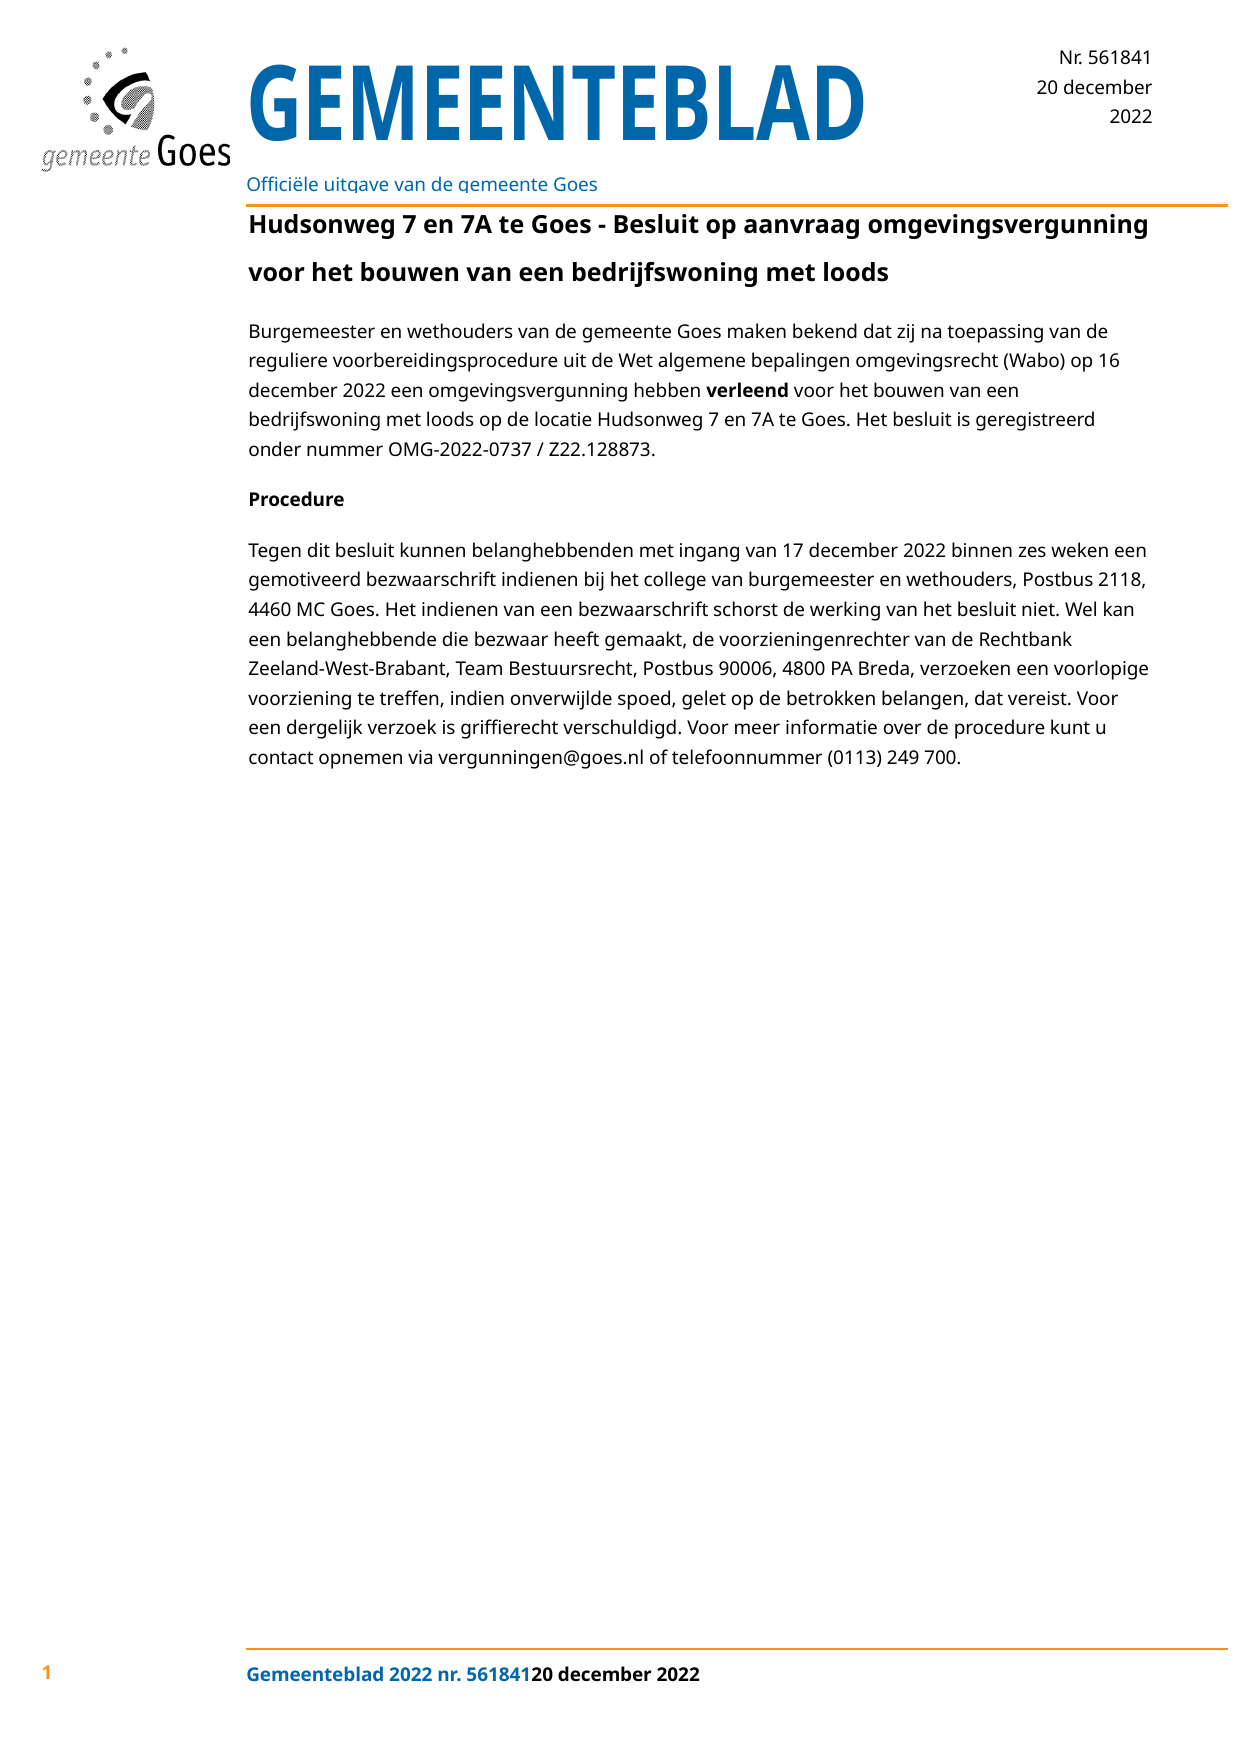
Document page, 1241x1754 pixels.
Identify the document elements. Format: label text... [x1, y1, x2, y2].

text Tegen dit besluit kunnen belanghebbenden met ingang van 17 december 2022 binnen zes weken een gemotiveerd bezwaarschrift indienen bij het college van burgemeester en wethouders, Postbus 2118, 4460 MC Goes. Het indienen van een bezwaarschrift schorst de werking van het besluit niet. Wel kan een belanghebbende die bezwaar heeft gemaakt, de voorzieningenrechter van de Rechtbank Zeeland-West-Brabant, Team Bestuursrecht, Postbus 90006, 4800 PA Breda, verzoeken een voorlopige voorziening te treffen, indien onverwijlde spoed, gelet op de betrokken belangen, dat vereist. Voor een dergelijk verzoek is griffierecht verschuldigd. Voor meer informatie over de procedure kunt u contact opnemen via vergunningen@goes.nl of telefoonnummer (0113) 249 700. [248, 537, 1152, 770]
text Hudsonweg 7 en 7A te Goes - Besluit op aanvraag omgevingsvergunning voor het bouwen van een bedrijfswoning met loods [248, 207, 1152, 288]
text Burgemeester en wethouders van de gemeente Goes maken bekend dat zij na toepassing van de reguliere voorbereidingsprocedure uit de Wet algemene bepalingen omgevingsrecht (Wabo) op 16 december 2022 een omgevingsvergunning hebben verleend voor het bouwen van een bedrijfswoning met loods op de locatie Hudsonweg 7 en 7A te Goes. Het besluit is geregistreerd onder nummer OMG-2022-0737 / Z22.128873. [248, 318, 1152, 462]
text Procedure [248, 487, 1152, 512]
picture [41, 47, 231, 172]
